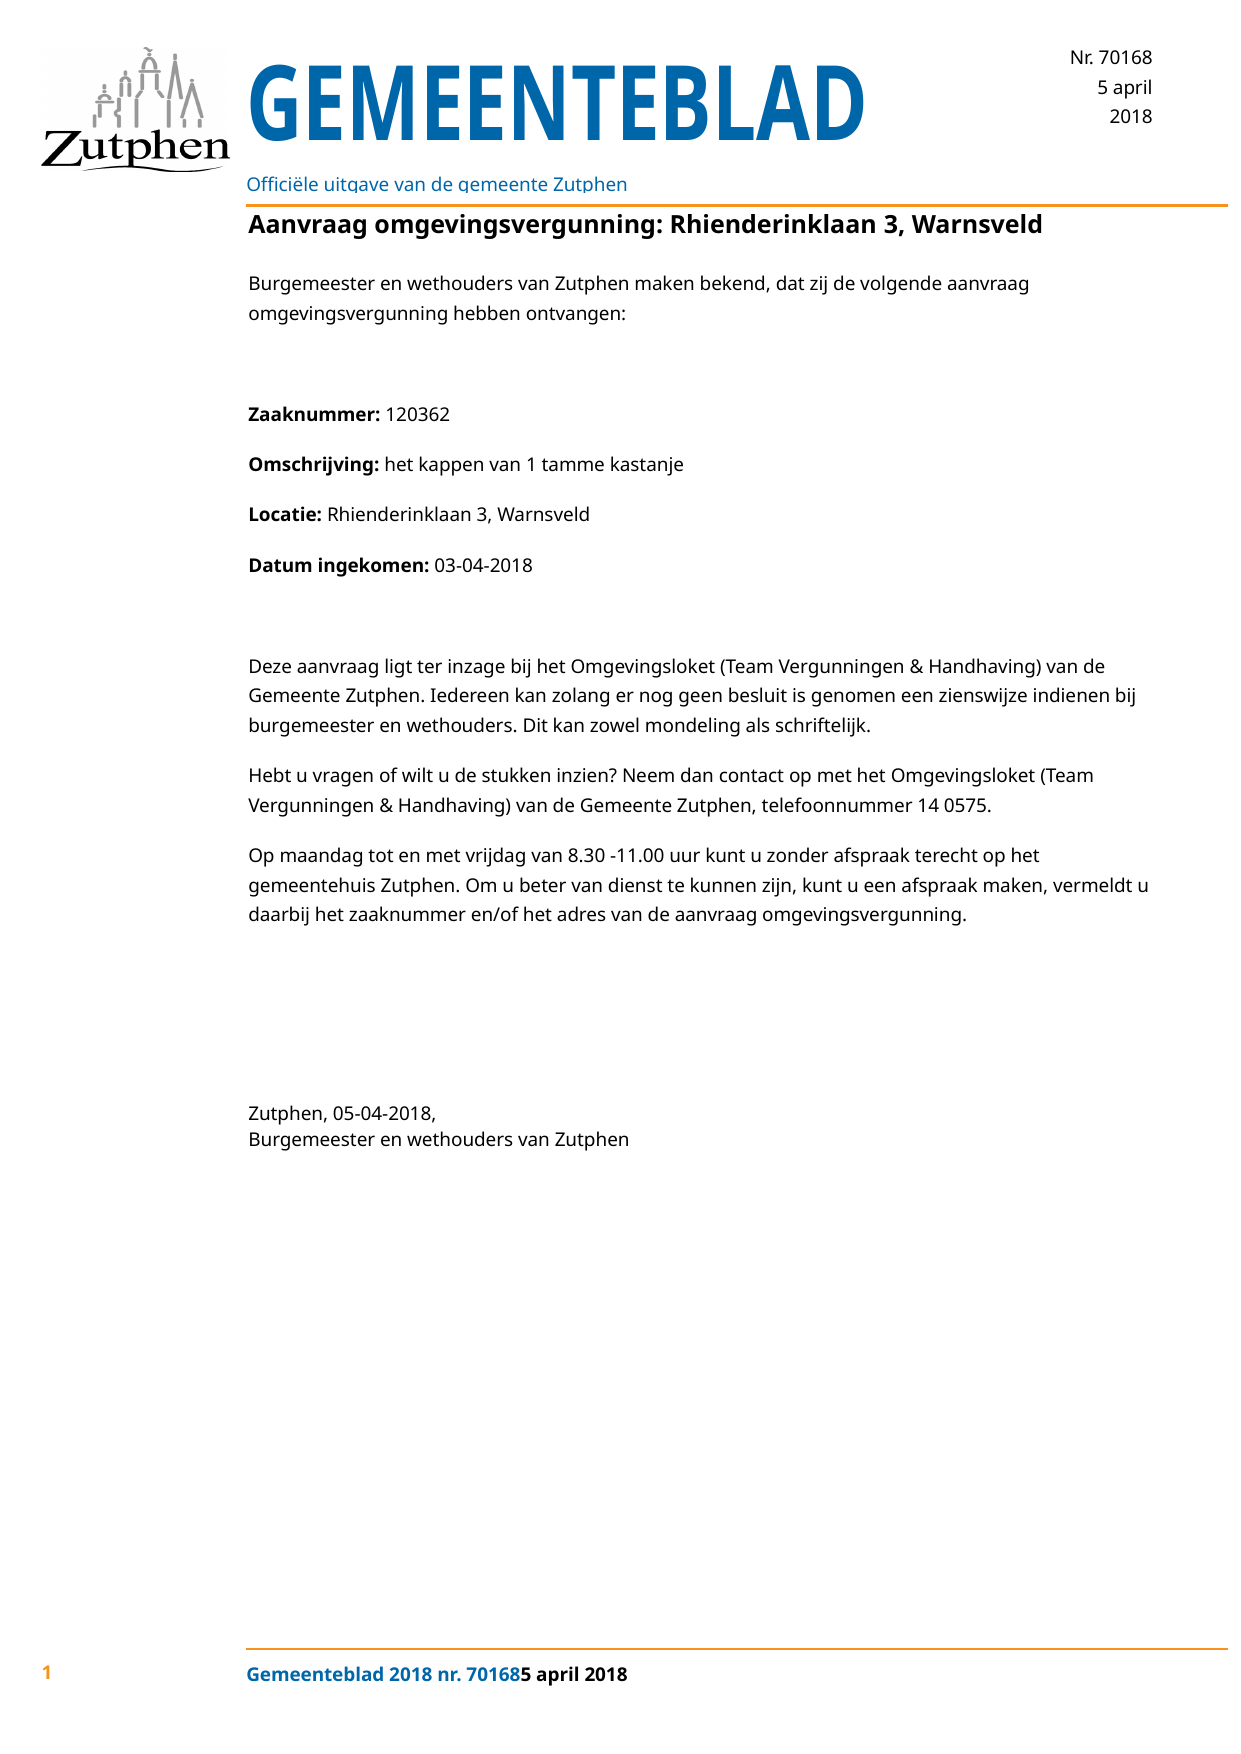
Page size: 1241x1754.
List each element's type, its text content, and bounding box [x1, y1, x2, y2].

text Burgemeester en wethouders van Zutphen [248, 1126, 1152, 1152]
text Aanvraag omgevingsvergunning: Rhienderinklaan 3, Warnsveld [248, 207, 1152, 241]
text Zutphen, 05-04-2018, [248, 1101, 1152, 1126]
text Burgemeester en wethouders van Zutphen maken bekend, dat zij de volgende aanvraag omgevingsvergunning hebben ontvangen: [248, 270, 1152, 326]
text Zaaknummer: 120362 [248, 401, 1152, 426]
picture [41, 47, 231, 172]
text Omschrijving: het kappen van 1 tamme kastanje [248, 451, 1152, 477]
text Hebt u vragen of wilt u de stukken inzien? Neem dan contact op met het Omgevingsloket (Team Vergunningen & Handhaving) van de Gemeente Zutphen, telefoonnummer 14 0575. [248, 762, 1152, 818]
text Locatie: Rhienderinklaan 3, Warnsveld [248, 502, 1152, 527]
text Deze aanvraag ligt ter inzage bij het Omgevingsloket (Team Vergunningen & Handhaving) van de Gemeente Zutphen. Iedereen kan zolang er nog geen besluit is genomen een zienswijze indienen bij burgemeester en wethouders. Dit kan zowel mondeling als schriftelijk. [248, 653, 1152, 738]
text Datum ingekomen: 03-04-2018 [248, 552, 1152, 578]
text Op maandag tot en met vrijdag van 8.30 -11.00 uur kunt u zonder afspraak terecht op het gemeentehuis Zutphen. Om u beter van dienst te kunnen zijn, kunt u een afspraak maken, vermeldt u daarbij het zaaknummer en/of het adres van de aanvraag omgevingsvergunning. [248, 842, 1152, 927]
